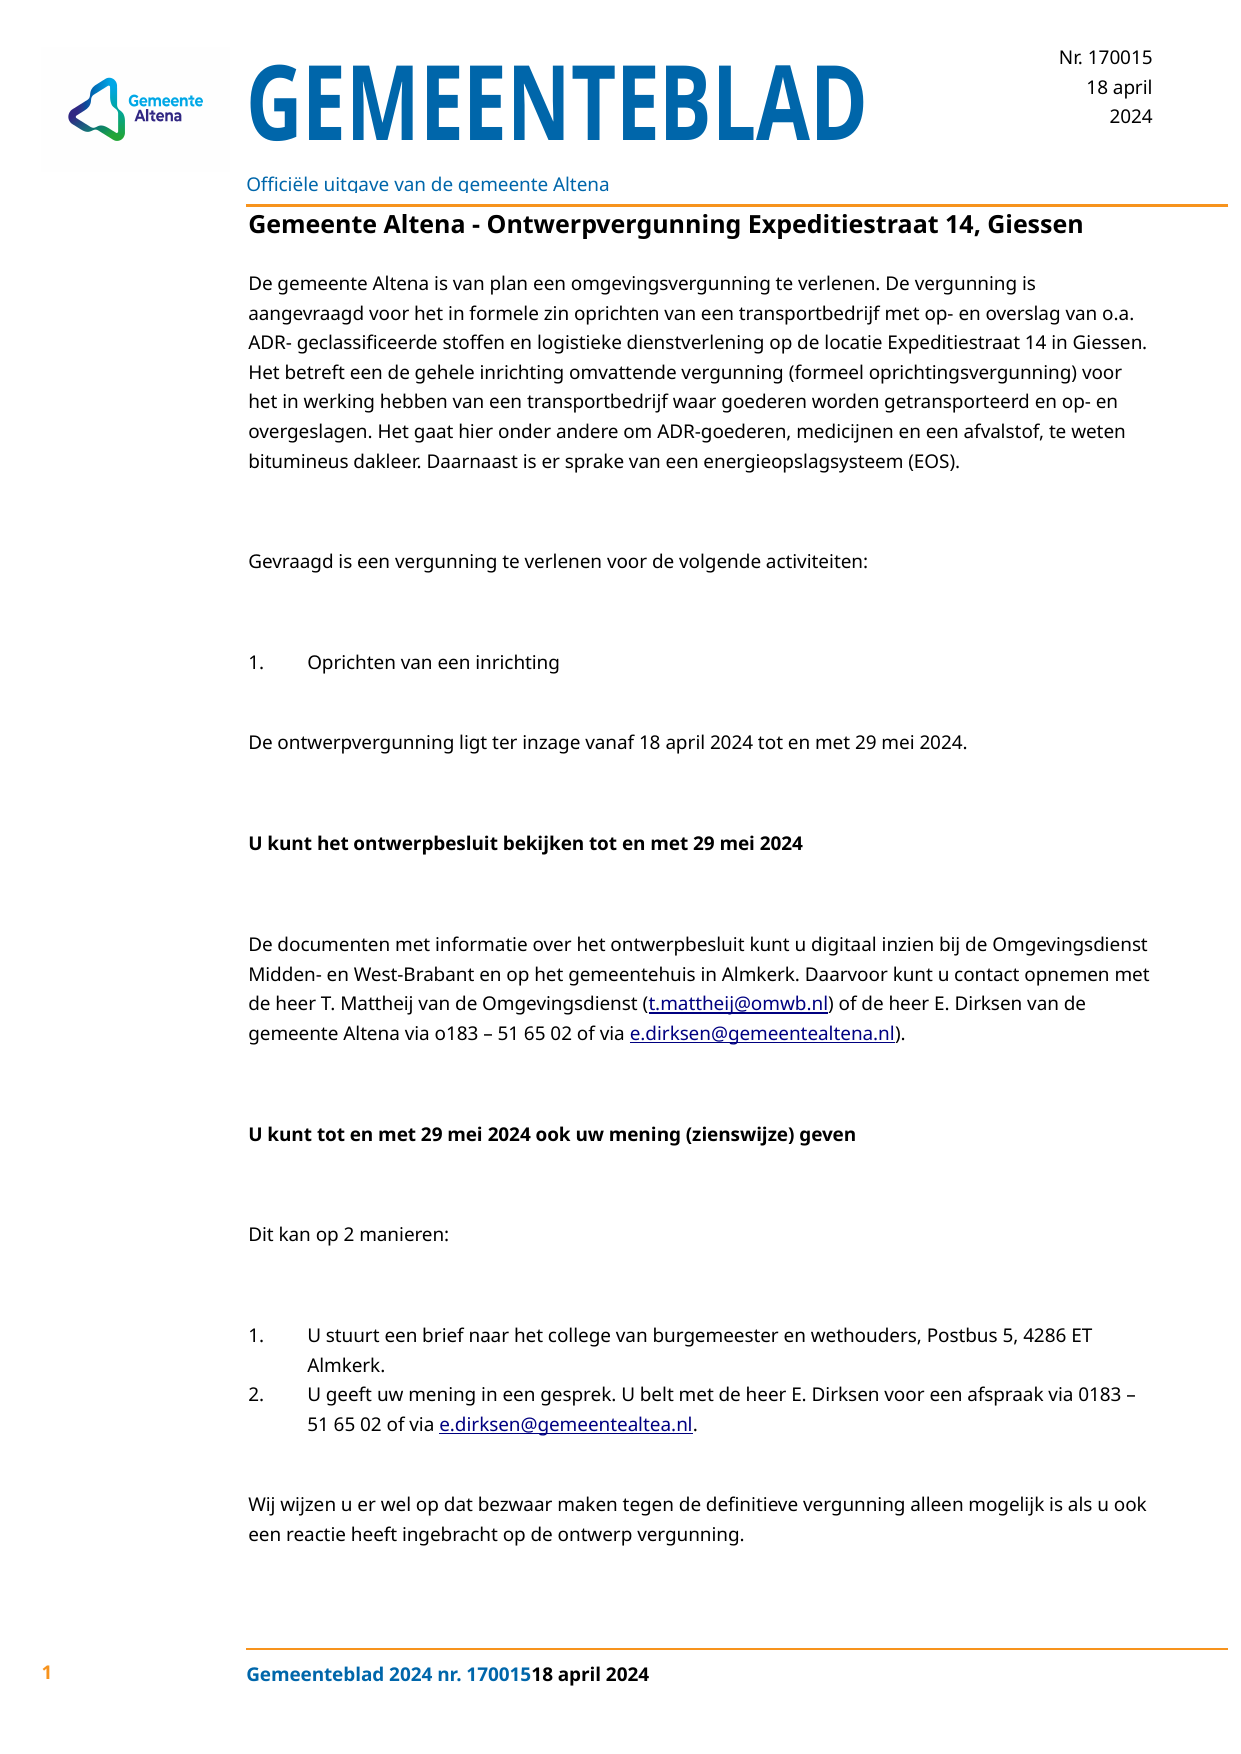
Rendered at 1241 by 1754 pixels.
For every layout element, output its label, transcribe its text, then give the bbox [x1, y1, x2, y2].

text Gemeente Altena - Ontwerpvergunning Expeditiestraat 14, Giessen [248, 207, 1152, 241]
list U stuurt een brief naar het college van burgemeester en wethouders, Postbus 5, 4286 ET Almkerk. [248, 1322, 1152, 1378]
text Gevraagd is een vergunning te verlenen voor de volgende activiteiten: [248, 549, 1152, 574]
text Dit kan op 2 manieren: [248, 1222, 1152, 1247]
text De documenten met informatie over het ontwerpbesluit kunt u digitaal inzien bij de Omgevingsdienst Midden- en West-Brabant en op het gemeentehuis in Almkerk. Daarvoor kunt u contact opnemen met de heer T. Mattheij van de Omgevingsdienst (t.mattheij@omwb.nl) of de heer E. Dirksen van de gemeente Altena via o183 – 51 65 02 of via e.dirksen@gemeentealtena.nl). [248, 931, 1152, 1046]
text U kunt tot en met 29 mei 2024 ook uw mening (zienswijze) geven [248, 1121, 1152, 1146]
picture [41, 47, 231, 172]
text U kunt het ontwerpbesluit bekijken tot en met 29 mei 2024 [248, 830, 1152, 856]
list U geeft uw mening in een gesprek. U belt met de heer E. Dirksen voor een afspraak via 0183 – 51 65 02 of via e.dirksen@gemeentealtea.nl. [248, 1382, 1152, 1437]
text Wij wijzen u er wel op dat bezwaar maken tegen de definitieve vergunning alleen mogelijk is als u ook een reactie heeft ingebracht op de ontwerp vergunning. [248, 1491, 1152, 1546]
list Oprichten van een inrichting [248, 649, 1152, 675]
text De gemeente Altena is van plan een omgevingsvergunning te verlenen. De vergunning is aangevraagd voor het in formele zin oprichten van een transportbedrijf met op- en overslag van o.a. ADR- geclassificeerde stoffen en logistieke dienstverlening op de locatie Expeditiestraat 14 in Giessen. Het betreft een de gehele inrichting omvattende vergunning (formeel oprichtingsvergunning) voor het in werking hebben van een transportbedrijf waar goederen worden getransporteerd en op- en overgeslagen. Het gaat hier onder andere om ADR-goederen, medicijnen en een afvalstof, te weten bitumineus dakleer. Daarnaast is er sprake van een energieopslagsysteem (EOS). [248, 270, 1152, 473]
text De ontwerpvergunning ligt ter inzage vanaf 18 april 2024 tot en met 29 mei 2024. [248, 729, 1152, 755]
